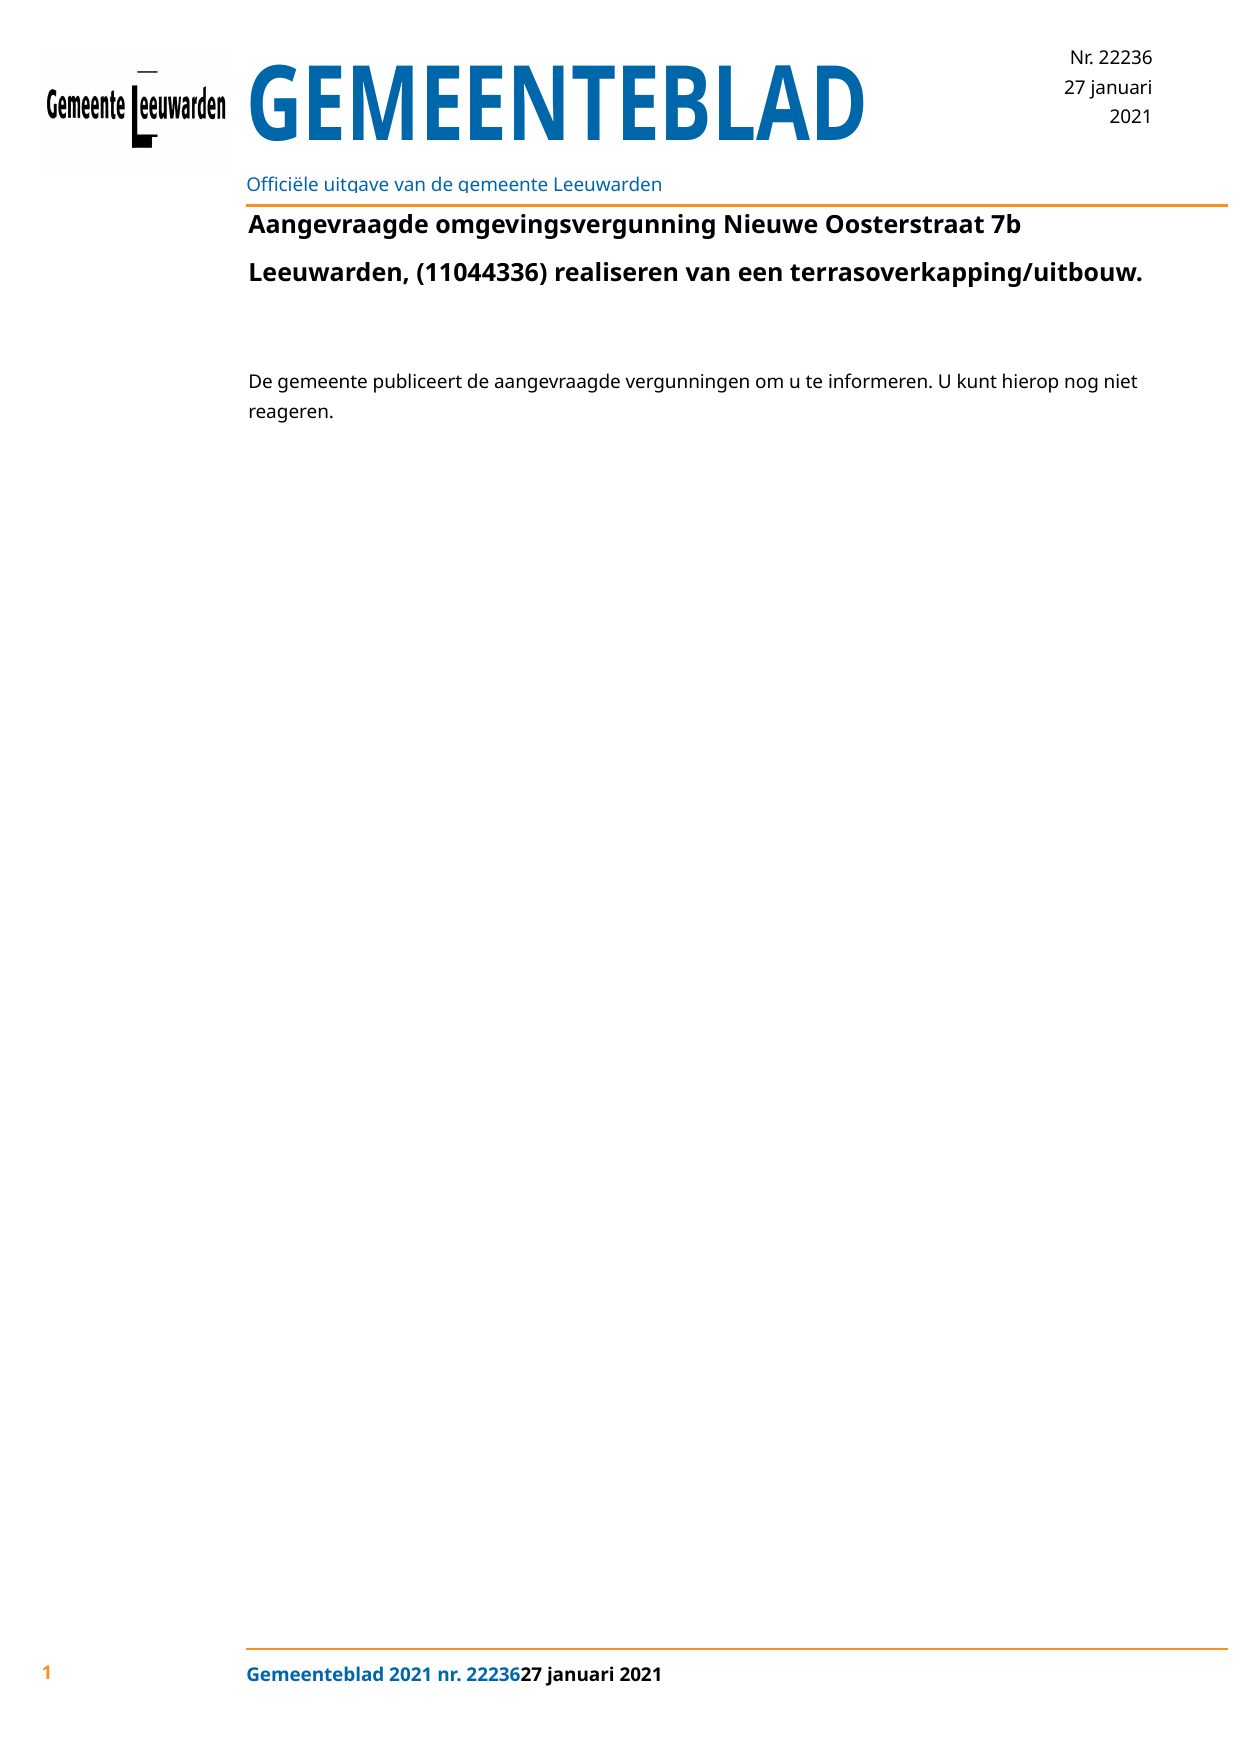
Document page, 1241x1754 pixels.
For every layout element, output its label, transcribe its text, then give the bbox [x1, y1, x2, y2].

text Aangevraagde omgevingsvergunning Nieuwe Oosterstraat 7b Leeuwarden, (11044336) realiseren van een terrasoverkapping/uitbouw. [248, 207, 1152, 288]
picture [41, 47, 231, 172]
text De gemeente publiceert de aangevraagde vergunningen om u te informeren. U kunt hierop nog niet reageren. [248, 368, 1152, 424]
